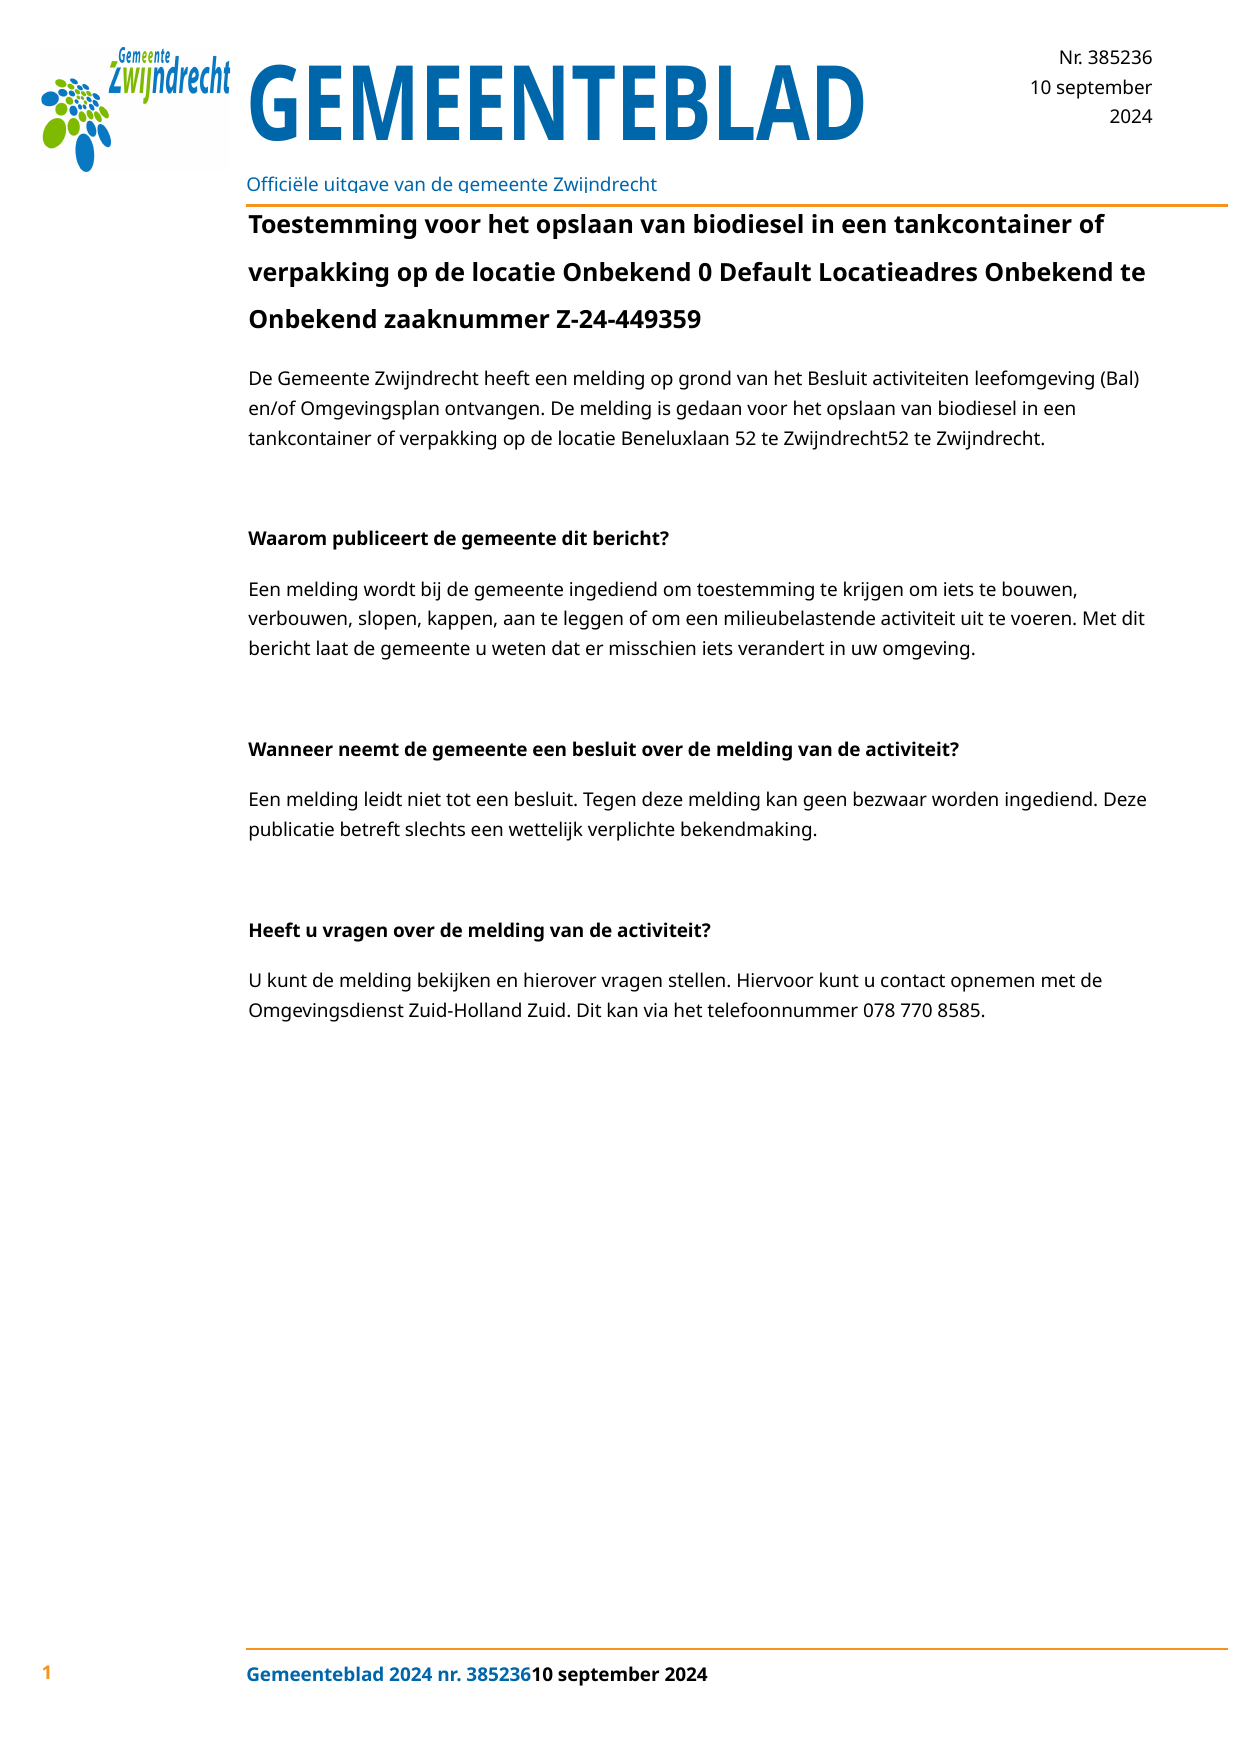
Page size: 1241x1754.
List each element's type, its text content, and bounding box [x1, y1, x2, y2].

text De Gemeente Zwijndrecht heeft een melding op grond van het Besluit activiteiten leefomgeving (Bal) en/of Omgevingsplan ontvangen. De melding is gedaan voor het opslaan van biodiesel in een tankcontainer of verpakking op de locatie Beneluxlaan 52 te Zwijndrecht52 te Zwijndrecht. [248, 366, 1152, 450]
text U kunt de melding bekijken en hierover vragen stellen. Hiervoor kunt u contact opnemen met de Omgevingsdienst Zuid-Holland Zuid. Dit kan via het telefoonnummer 078 770 8585. [248, 967, 1152, 1022]
picture [41, 47, 231, 172]
text Een melding leidt niet tot een besluit. Tegen deze melding kan geen bezwaar worden ingediend. Deze publicatie betreft slechts een wettelijk verplichte bekendmaking. [248, 786, 1152, 842]
text Wanneer neemt de gemeente een besluit over de melding van de activiteit? [248, 736, 1152, 762]
text Waarom publiceert de gemeente dit bericht? [248, 526, 1152, 551]
text Heeft u vragen over de melding van de activiteit? [248, 917, 1152, 942]
text Toestemming voor het opslaan van biodiesel in een tankcontainer of verpakking op de locatie Onbekend 0 Default Locatieadres Onbekend te Onbekend zaaknummer Z-24-449359 [248, 207, 1152, 336]
text Een melding wordt bij de gemeente ingediend om toestemming te krijgen om iets te bouwen, verbouwen, slopen, kappen, aan te leggen of om een milieubelastende activiteit uit te voeren. Met dit bericht laat de gemeente u weten dat er misschien iets verandert in uw omgeving. [248, 576, 1152, 661]
